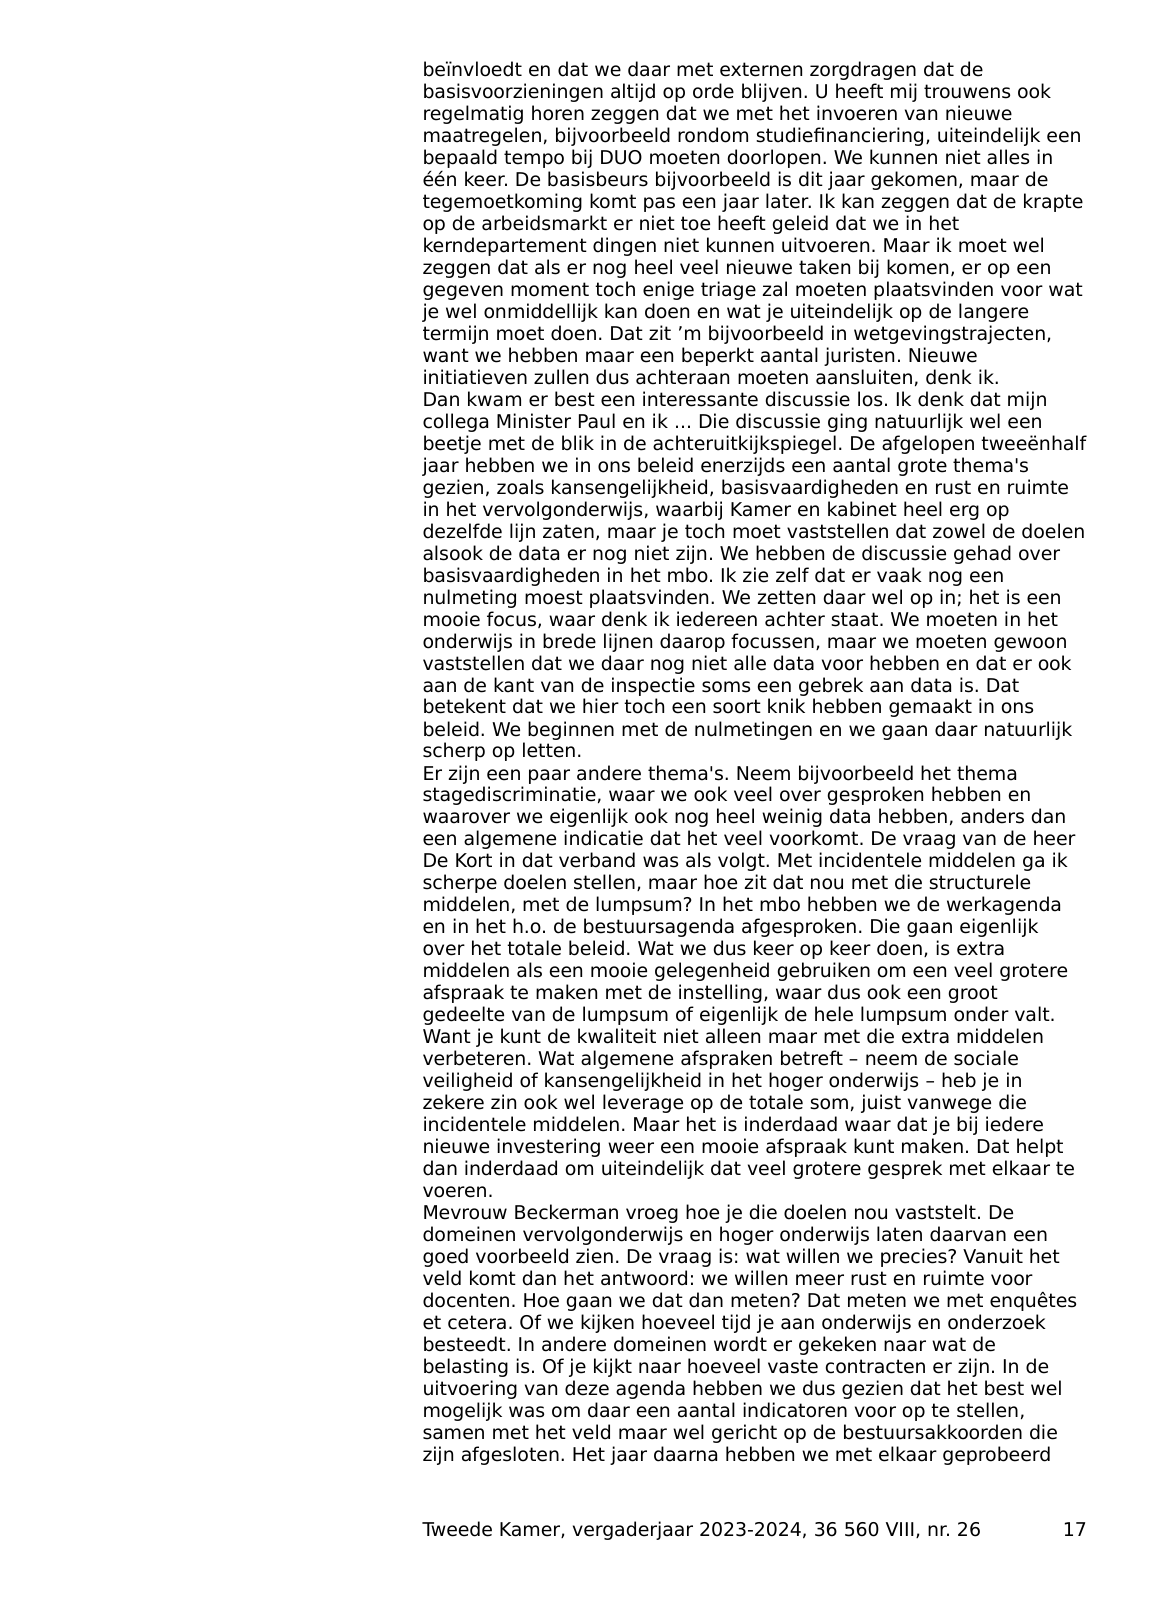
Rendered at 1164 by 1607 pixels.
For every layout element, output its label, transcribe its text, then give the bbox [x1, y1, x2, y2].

text Er zijn een paar andere thema's. Neem bijvoorbeeld het thema stagediscriminatie, waar we ook veel over gesproken hebben en waarover we eigenlijk ook nog heel weinig data hebben, anders dan een algemene indicatie dat het veel voorkomt. De vraag van de heer De Kort in dat verband was als volgt. Met incidentele middelen ga ik scherpe doelen stellen, maar hoe zit dat nou met die structurele middelen, met de lumpsum? In het mbo hebben we de werkagenda en in het h.o. de bestuursagenda afgesproken. Die gaan eigenlijk over het totale beleid. Wat we dus keer op keer doen, is extra middelen als een mooie gelegenheid gebruiken om een veel grotere afspraak te maken met de instelling, waar dus ook een groot gedeelte van de lumpsum of eigenlijk de hele lumpsum onder valt. Want je kunt de kwaliteit niet alleen maar met die extra middelen verbeteren. Wat algemene afspraken betreft – neem de sociale veiligheid of kansengelijkheid in het hoger onderwijs – heb je in zekere zin ook wel leverage op de totale som, juist vanwege die incidentele middelen. Maar het is inderdaad waar dat je bij iedere nieuwe investering weer een mooie afspraak kunt maken. Dat helpt dan inderdaad om uiteindelijk dat veel grotere gesprek met elkaar te voeren. [422, 762, 1087, 1202]
text Dan kwam er best een interessante discussie los. Ik denk dat mijn collega Minister Paul en ik ... Die discussie ging natuurlijk wel een beetje met de blik in de achteruitkijkspiegel. De afgelopen tweeënhalf jaar hebben we in ons beleid enerzijds een aantal grote thema's gezien, zoals kansengelijkheid, basisvaardigheden en rust en ruimte in het vervolgonderwijs, waarbij Kamer en kabinet heel erg op dezelfde lijn zaten, maar je toch moet vaststellen dat zowel de doelen alsook de data er nog niet zijn. We hebben de discussie gehad over basisvaardigheden in het mbo. Ik zie zelf dat er vaak nog een nulmeting moest plaatsvinden. We zetten daar wel op in; het is een mooie focus, waar denk ik iedereen achter staat. We moeten in het onderwijs in brede lijnen daarop focussen, maar we moeten gewoon vaststellen dat we daar nog niet alle data voor hebben en dat er ook aan de kant van de inspectie soms een gebrek aan data is. Dat betekent dat we hier toch een soort knik hebben gemaakt in ons beleid. We beginnen met de nulmetingen en we gaan daar natuurlijk scherp op letten. [422, 389, 1087, 762]
text beïnvloedt en dat we daar met externen zorgdragen dat de basisvoorzieningen altijd op orde blijven. U heeft mij trouwens ook regelmatig horen zeggen dat we met het invoeren van nieuwe maatregelen, bijvoorbeeld rondom studiefinanciering, uiteindelijk een bepaald tempo bij DUO moeten doorlopen. We kunnen niet alles in één keer. De basisbeurs bijvoorbeeld is dit jaar gekomen, maar de tegemoetkoming komt pas een jaar later. Ik kan zeggen dat de krapte op de arbeidsmarkt er niet toe heeft geleid dat we in het kerndepartement dingen niet kunnen uitvoeren. Maar ik moet wel zeggen dat als er nog heel veel nieuwe taken bij komen, er op een gegeven moment toch enige triage zal moeten plaatsvinden voor wat je wel onmiddellijk kan doen en wat je uiteindelijk op de langere termijn moet doen. Dat zit ’m bijvoorbeeld in wetgevingstrajecten, want we hebben maar een beperkt aantal juristen. Nieuwe initiatieven zullen dus achteraan moeten aansluiten, denk ik. [422, 59, 1087, 389]
text Mevrouw Beckerman vroeg hoe je die doelen nou vaststelt. De domeinen vervolgonderwijs en hoger onderwijs laten daarvan een goed voorbeeld zien. De vraag is: wat willen we precies? Vanuit het veld komt dan het antwoord: we willen meer rust en ruimte voor docenten. Hoe gaan we dat dan meten? Dat meten we met enquêtes et cetera. Of we kijken hoeveel tijd je aan onderwijs en onderzoek besteedt. In andere domeinen wordt er gekeken naar wat de belasting is. Of je kijkt naar hoeveel vaste contracten er zijn. In de uitvoering van deze agenda hebben we dus gezien dat het best wel mogelijk was om daar een aantal indicatoren voor op te stellen, samen met het veld maar wel gericht op de bestuursakkoorden die zijn afgesloten. Het jaar daarna hebben we met elkaar geprobeerd [422, 1202, 1087, 1466]
